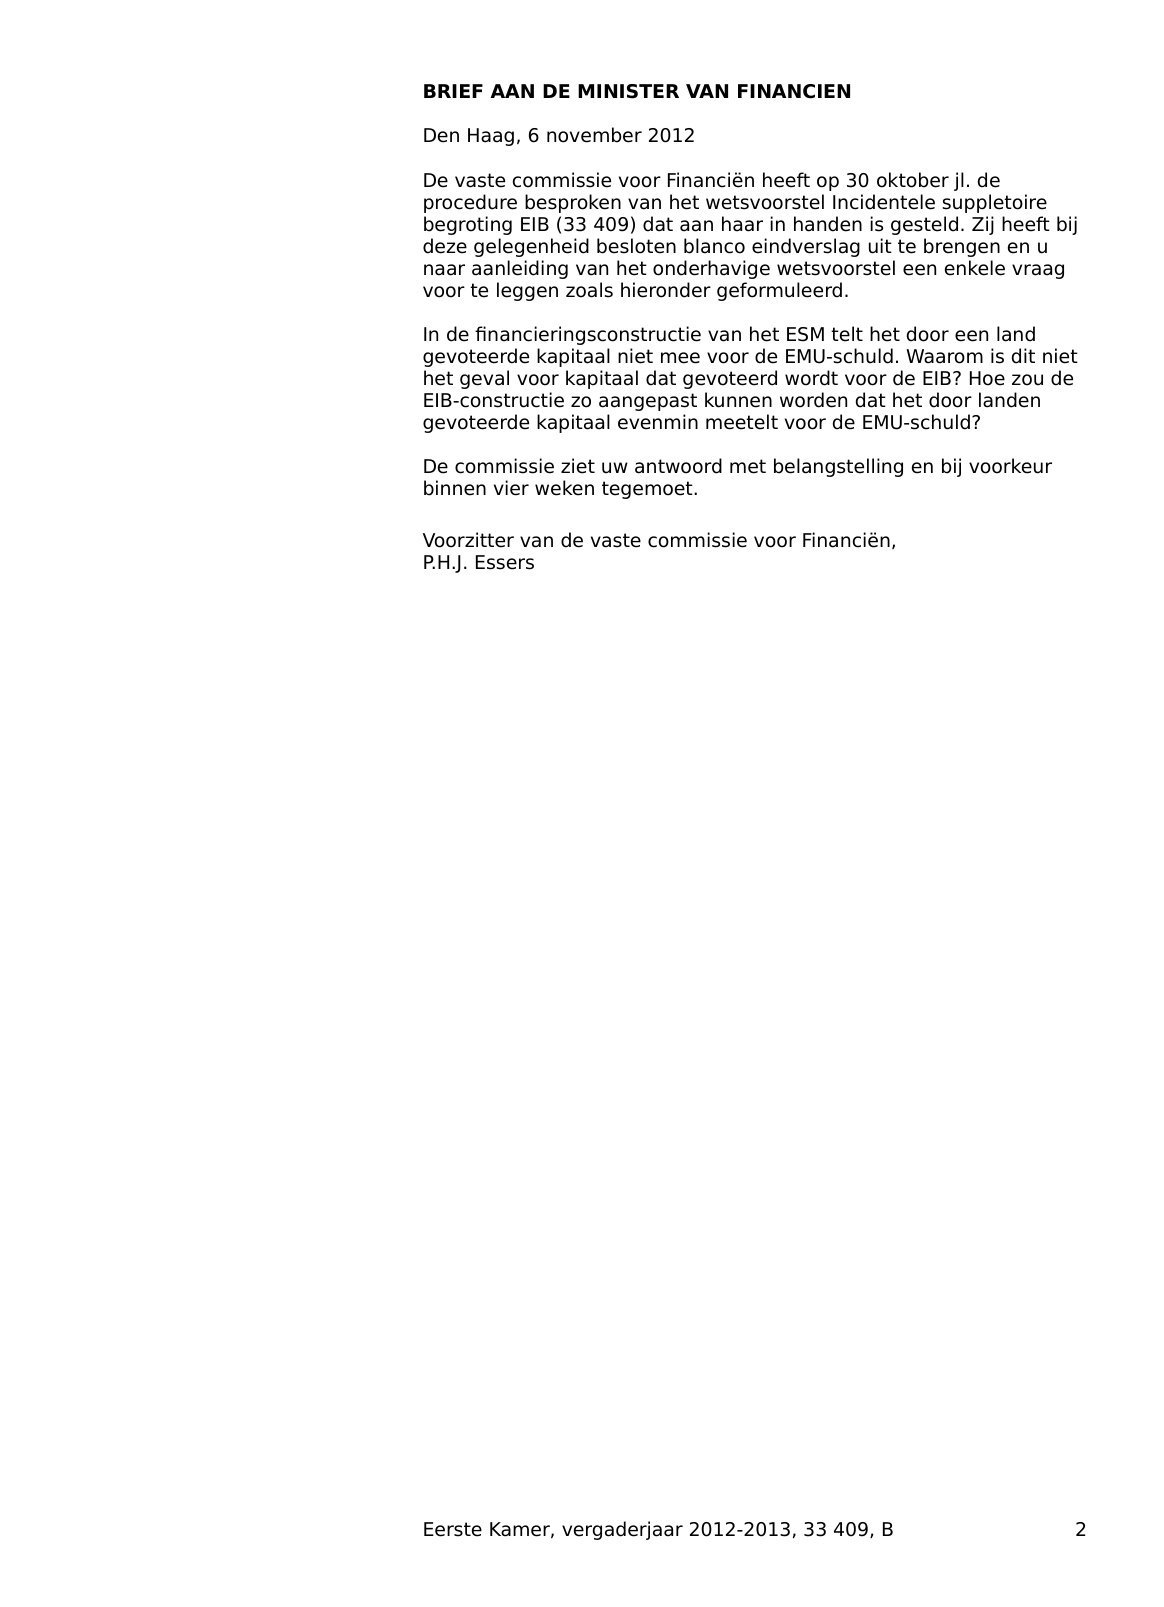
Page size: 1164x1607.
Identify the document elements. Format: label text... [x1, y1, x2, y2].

text Voorzitter van de vaste commissie voor Financiën, P.H.J. Essers [422, 530, 1087, 574]
text Den Haag, 6 november 2012 [422, 125, 1087, 147]
subtitle BRIEF AAN DE MINISTER VAN FINANCIEN [422, 81, 1087, 103]
text In de financieringsconstructie van het ESM telt het door een land gevoteerde kapitaal niet mee voor de EMU-schuld. Waarom is dit niet het geval voor kapitaal dat gevoteerd wordt voor de EIB? Hoe zou de EIB-constructie zo aangepast kunnen worden dat het door landen gevoteerde kapitaal evenmin meetelt voor de EMU-schuld? [422, 324, 1087, 433]
text De commissie ziet uw antwoord met belangstelling en bij voorkeur binnen vier weken tegemoet. [422, 456, 1087, 500]
text De vaste commissie voor Financiën heeft op 30 oktober jl. de procedure besproken van het wetsvoorstel Incidentele suppletoire begroting EIB (33 409) dat aan haar in handen is gesteld. Zij heeft bij deze gelegenheid besloten blanco eindverslag uit te brengen en u naar aanleiding van het onderhavige wetsvoorstel een enkele vraag voor te leggen zoals hieronder geformuleerd. [422, 169, 1087, 301]
